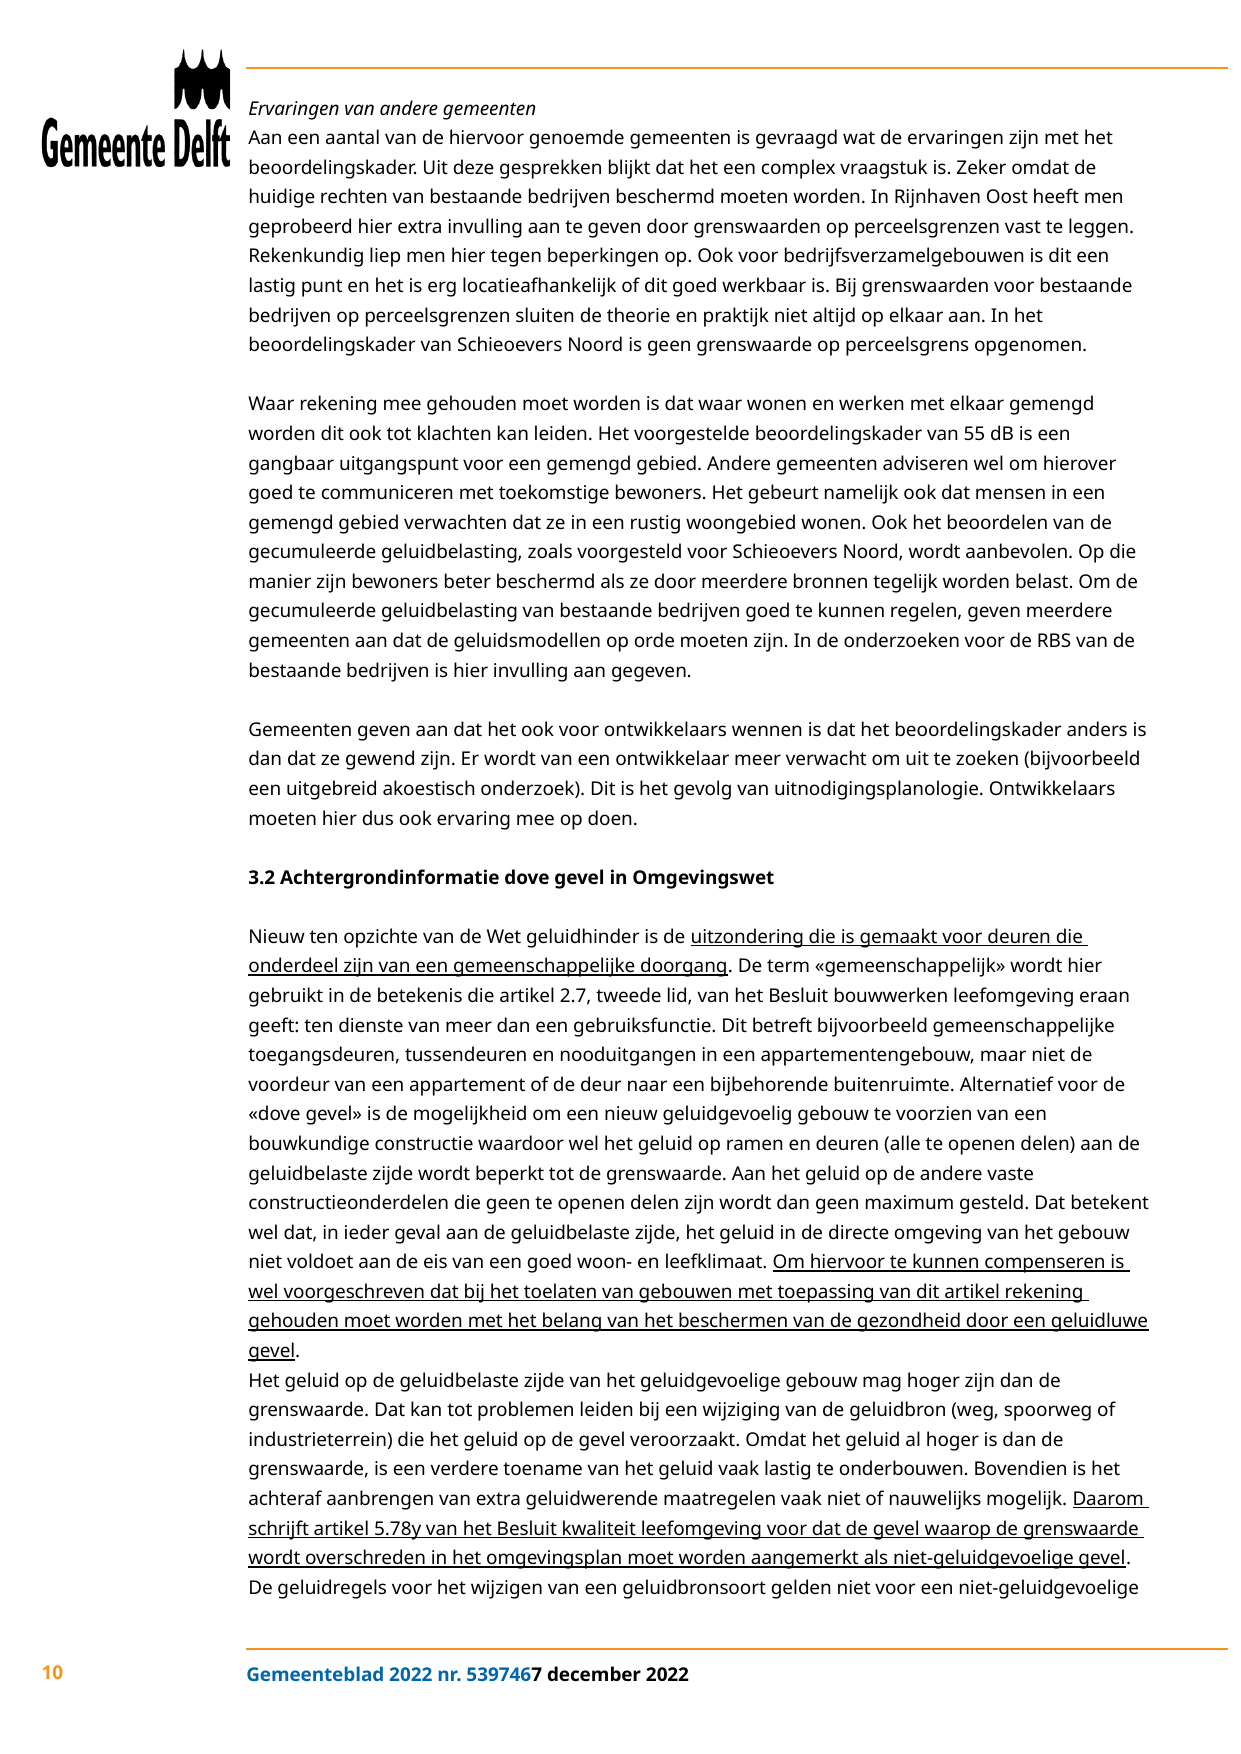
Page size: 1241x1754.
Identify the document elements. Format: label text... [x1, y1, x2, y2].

text Gemeenten geven aan dat het ook voor ontwikkelaars wennen is dat het beoordelingskader anders is dan dat ze gewend zijn. Er wordt van een ontwikkelaar meer verwacht om uit te zoeken (bijvoorbeeld een uitgebreid akoestisch onderzoek). Dit is het gevolg van uitnodigingsplanologie. Ontwikkelaars moeten hier dus ook ervaring mee op doen. [248, 716, 1152, 831]
text Het geluid op de geluidbelaste zijde van het geluidgevoelige gebouw mag hoger zijn dan de grenswaarde. Dat kan tot problemen leiden bij een wijziging van de geluidbron (weg, spoorweg of industrieterrein) die het geluid op de gevel veroorzaakt. Omdat het geluid al hoger is dan de grenswaarde, is een verdere toename van het geluid vaak lastig te onderbouwen. Bovendien is het achteraf aanbrengen van extra geluidwerende maatregelen vaak niet of nauwelijks mogelijk. Daarom schrijft artikel 5.78y van het Besluit kwaliteit leefomgeving voor dat de gevel waarop de grenswaarde wordt overschreden in het omgevingsplan moet worden aangemerkt als niet-geluidgevoelige gevel. De geluidregels voor het wijzigen van een geluidbronsoort gelden niet voor een niet-geluidgevoelige [248, 1367, 1152, 1600]
text Waar rekening mee gehouden moet worden is dat waar wonen en werken met elkaar gemengd worden dit ook tot klachten kan leiden. Het voorgestelde beoordelingskader van 55 dB is een gangbaar uitgangspunt voor een gemengd gebied. Andere gemeenten adviseren wel om hierover goed te communiceren met toekomstige bewoners. Het gebeurt namelijk ook dat mensen in een gemengd gebied verwachten dat ze in een rustig woongebied wonen. Ook het beoordelen van de gecumuleerde geluidbelasting, zoals voorgesteld voor Schieoevers Noord, wordt aanbevolen. Op die manier zijn bewoners beter beschermd als ze door meerdere bronnen tegelijk worden belast. Om de gecumuleerde geluidbelasting van bestaande bedrijven goed te kunnen regelen, geven meerdere gemeenten aan dat de geluidsmodellen op orde moeten zijn. In de onderzoeken voor de RBS van de bestaande bedrijven is hier invulling aan gegeven. [248, 391, 1152, 683]
text 3.2 Achtergrondinformatie dove gevel in Omgevingswet [248, 864, 1152, 890]
text Aan een aantal van de hiervoor genoemde gemeenten is gevraagd wat de ervaringen zijn met het beoordelingskader. Uit deze gesprekken blijkt dat het een complex vraagstuk is. Zeker omdat de huidige rechten van bestaande bedrijven beschermd moeten worden. In Rijnhaven Oost heeft men geprobeerd hier extra invulling aan te geven door grenswaarden op perceelsgrenzen vast te leggen. Rekenkundig liep men hier tegen beperkingen op. Ook voor bedrijfsverzamelgebouwen is dit een lastig punt en het is erg locatieafhankelijk of dit goed werkbaar is. Bij grenswaarden voor bestaande bedrijven op perceelsgrenzen sluiten de theorie en praktijk niet altijd op elkaar aan. In het beoordelingskader van Schieoevers Noord is geen grenswaarde op perceelsgrens opgenomen. [248, 124, 1152, 357]
text Nieuw ten opzichte van de Wet geluidhinder is de uitzondering die is gemaakt voor deuren die onderdeel zijn van een gemeenschappelijke doorgang. De term «gemeenschappelijk» wordt hier gebruikt in de betekenis die artikel 2.7, tweede lid, van het Besluit bouwwerken leefomgeving eraan geeft: ten dienste van meer dan een gebruiksfunctie. Dit betreft bijvoorbeeld gemeenschappelijke toegangsdeuren, tussendeuren en nooduitgangen in een appartementengebouw, maar niet de voordeur van een appartement of de deur naar een bijbehorende buitenruimte. Alternatief voor de «dove gevel» is de mogelijkheid om een nieuw geluidgevoelig gebouw te voorzien van een bouwkundige constructie waardoor wel het geluid op ramen en deuren (alle te openen delen) aan de geluidbelaste zijde wordt beperkt tot de grenswaarde. Aan het geluid op de andere vaste constructieonderdelen die geen te openen delen zijn wordt dan geen maximum gesteld. Dat betekent wel dat, in ieder geval aan de geluidbelaste zijde, het geluid in de directe omgeving van het gebouw niet voldoet aan de eis van een goed woon- en leefklimaat. Om hiervoor te kunnen compenseren is wel voorgeschreven dat bij het toelaten van gebouwen met toepassing van dit artikel rekening gehouden moet worden met het belang van het beschermen van de gezondheid door een geluidluwe gevel. [248, 923, 1152, 1363]
picture [41, 47, 231, 172]
text Ervaringen van andere gemeenten [248, 95, 1152, 121]
